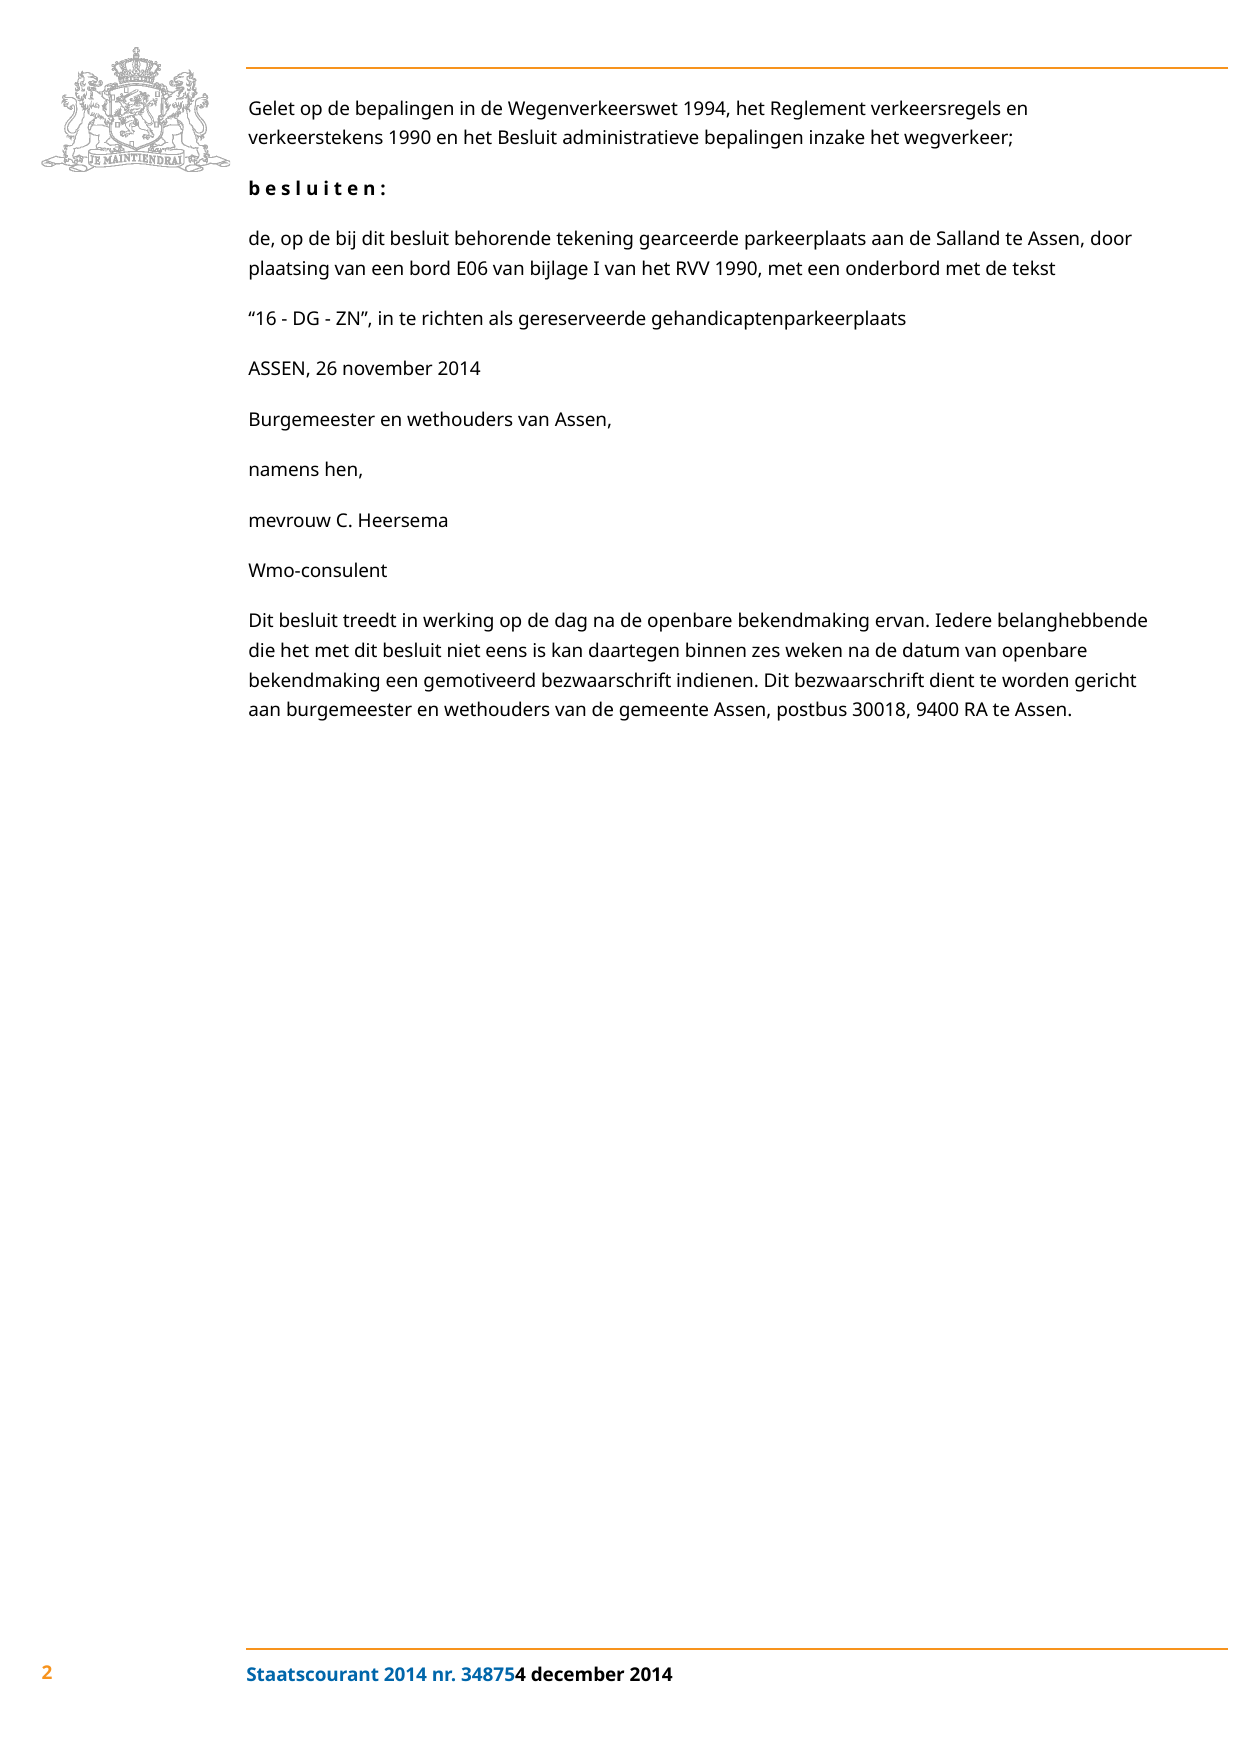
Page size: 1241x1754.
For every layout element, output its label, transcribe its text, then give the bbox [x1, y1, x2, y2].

text b e s l u i t e n : [248, 175, 1152, 201]
text namens hen, [248, 456, 1152, 482]
text mevrouw C. Heersema [248, 507, 1152, 533]
text Wmo-consulent [248, 557, 1152, 583]
text ASSEN, 26 november 2014 [248, 356, 1152, 381]
text “16 - DG - ZN”, in te richten als gereserveerde gehandicaptenparkeerplaats [248, 305, 1152, 331]
text Burgemeester en wethouders van Assen, [248, 406, 1152, 432]
text Gelet op de bepalingen in de Wegenverkeerswet 1994, het Reglement verkeersregels en verkeerstekens 1990 en het Besluit administratieve bepalingen inzake het wegverkeer; [248, 95, 1152, 150]
picture [41, 47, 231, 172]
text Dit besluit treedt in werking op de dag na de openbare bekendmaking ervan. Iedere belanghebbende die het met dit besluit niet eens is kan daartegen binnen zes weken na de datum van openbare bekendmaking een gemotiveerd bezwaarschrift indienen. Dit bezwaarschrift dient te worden gericht aan burgemeester en wethouders van de gemeente Assen, postbus 30018, 9400 RA te Assen. [248, 608, 1152, 722]
text de, op de bij dit besluit behorende tekening gearceerde parkeerplaats aan de Salland te Assen, door plaatsing van een bord E06 van bijlage I van het RVV 1990, met een onderbord met de tekst [248, 225, 1152, 281]
